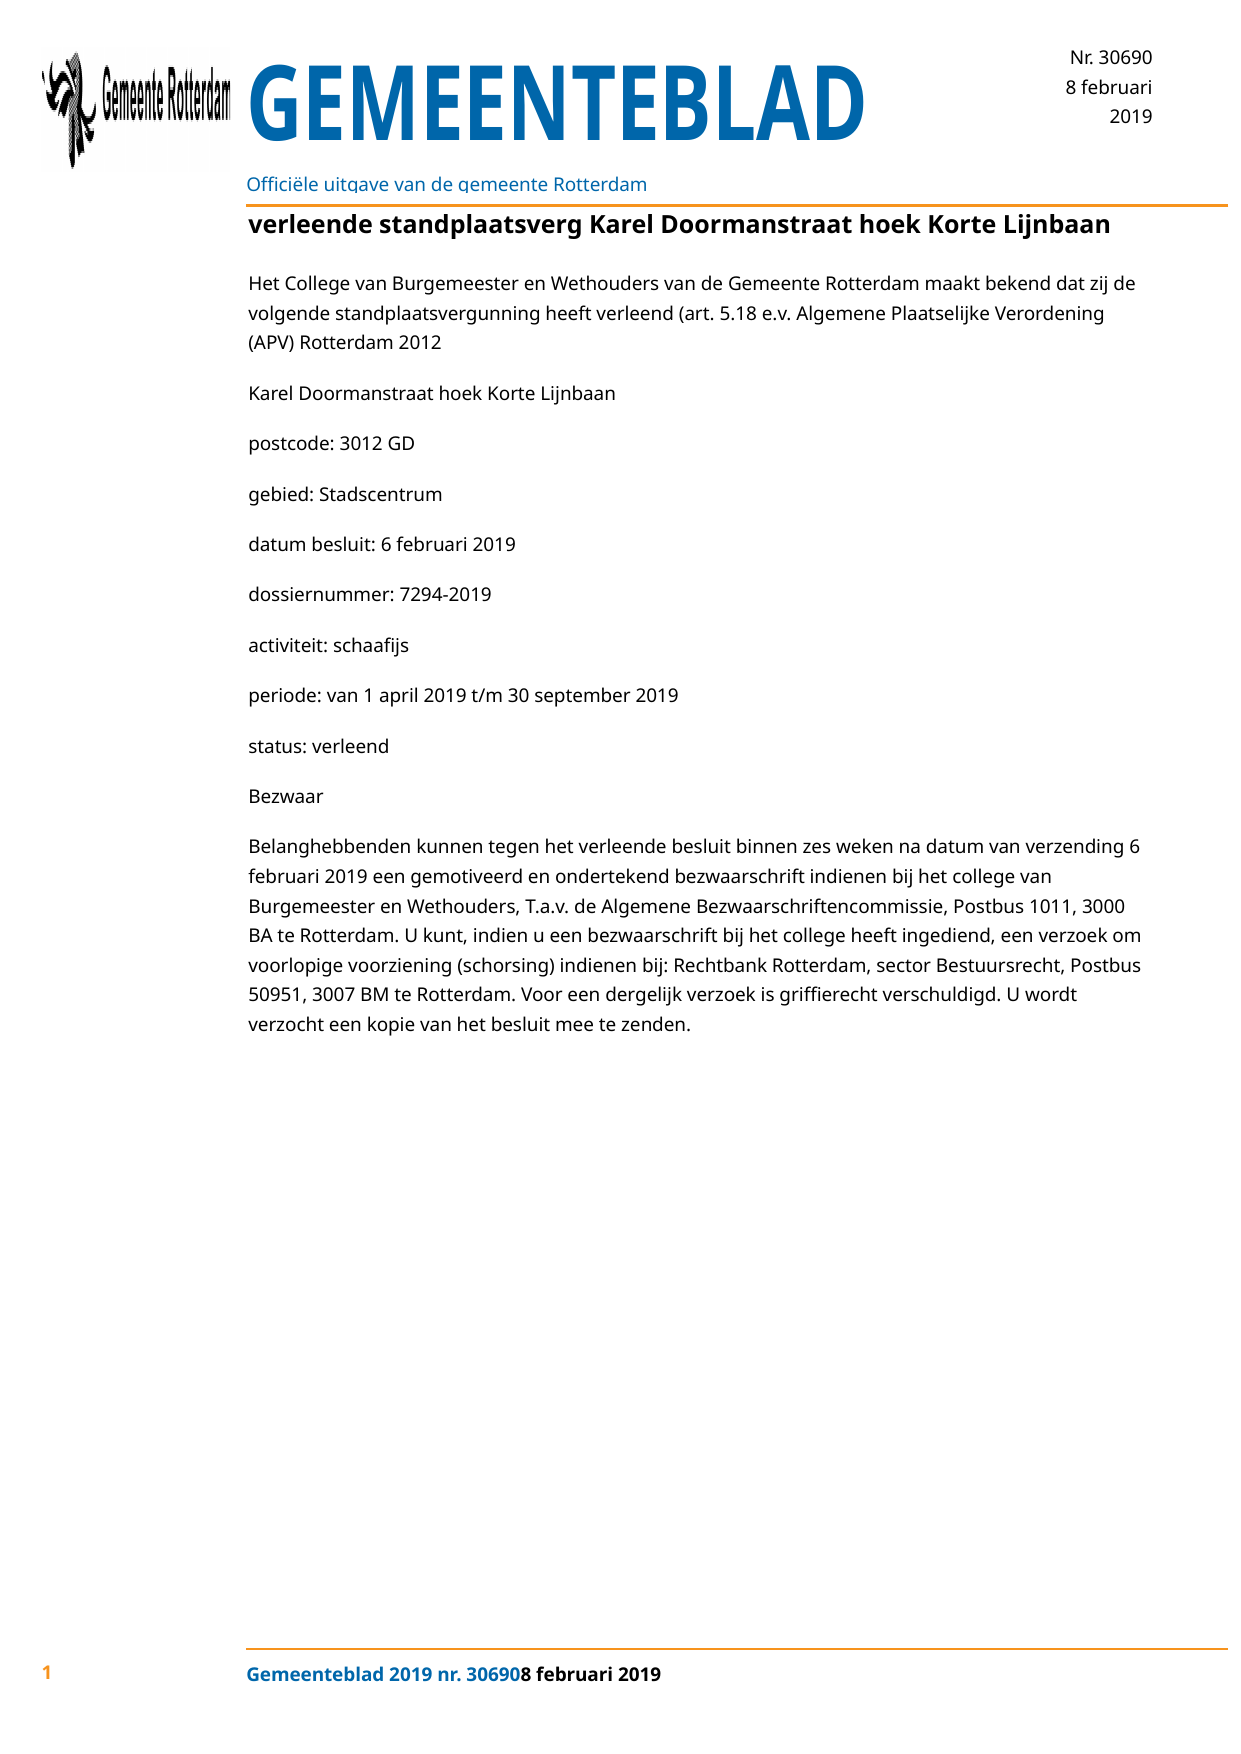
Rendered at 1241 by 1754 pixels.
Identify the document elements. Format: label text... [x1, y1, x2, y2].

text verleende standplaatsverg Karel Doormanstraat hoek Korte Lijnbaan [248, 207, 1152, 241]
text Bezwaar [248, 783, 1152, 809]
text activiteit: schaafijs [248, 632, 1152, 658]
text postcode: 3012 GD [248, 430, 1152, 456]
text Karel Doormanstraat hoek Korte Lijnbaan [248, 380, 1152, 406]
text Belanghebbenden kunnen tegen het verleende besluit binnen zes weken na datum van verzending 6 februari 2019 een gemotiveerd en ondertekend bezwaarschrift indienen bij het college van Burgemeester en Wethouders, T.a.v. de Algemene Bezwaarschriftencommissie, Postbus 1011, 3000 BA te Rotterdam. U kunt, indien u een bezwaarschrift bij het college heeft ingediend, een verzoek om voorlopige voorziening (schorsing) indienen bij: Rechtbank Rotterdam, sector Bestuursrecht, Postbus 50951, 3007 BM te Rotterdam. Voor een dergelijk verzoek is griffierecht verschuldigd. U wordt verzocht een kopie van het besluit mee te zenden. [248, 834, 1152, 1037]
text status: verleend [248, 733, 1152, 758]
text datum besluit: 6 februari 2019 [248, 531, 1152, 557]
text Het College van Burgemeester en Wethouders van de Gemeente Rotterdam maakt bekend dat zij de volgende standplaatsvergunning heeft verleend (art. 5.18 e.v. Algemene Plaatselijke Verordening (APV) Rotterdam 2012 [248, 270, 1152, 355]
text periode: van 1 april 2019 t/m 30 september 2019 [248, 682, 1152, 708]
text gebied: Stadscentrum [248, 481, 1152, 506]
text dossiernummer: 7294-2019 [248, 582, 1152, 607]
picture [41, 47, 231, 172]
